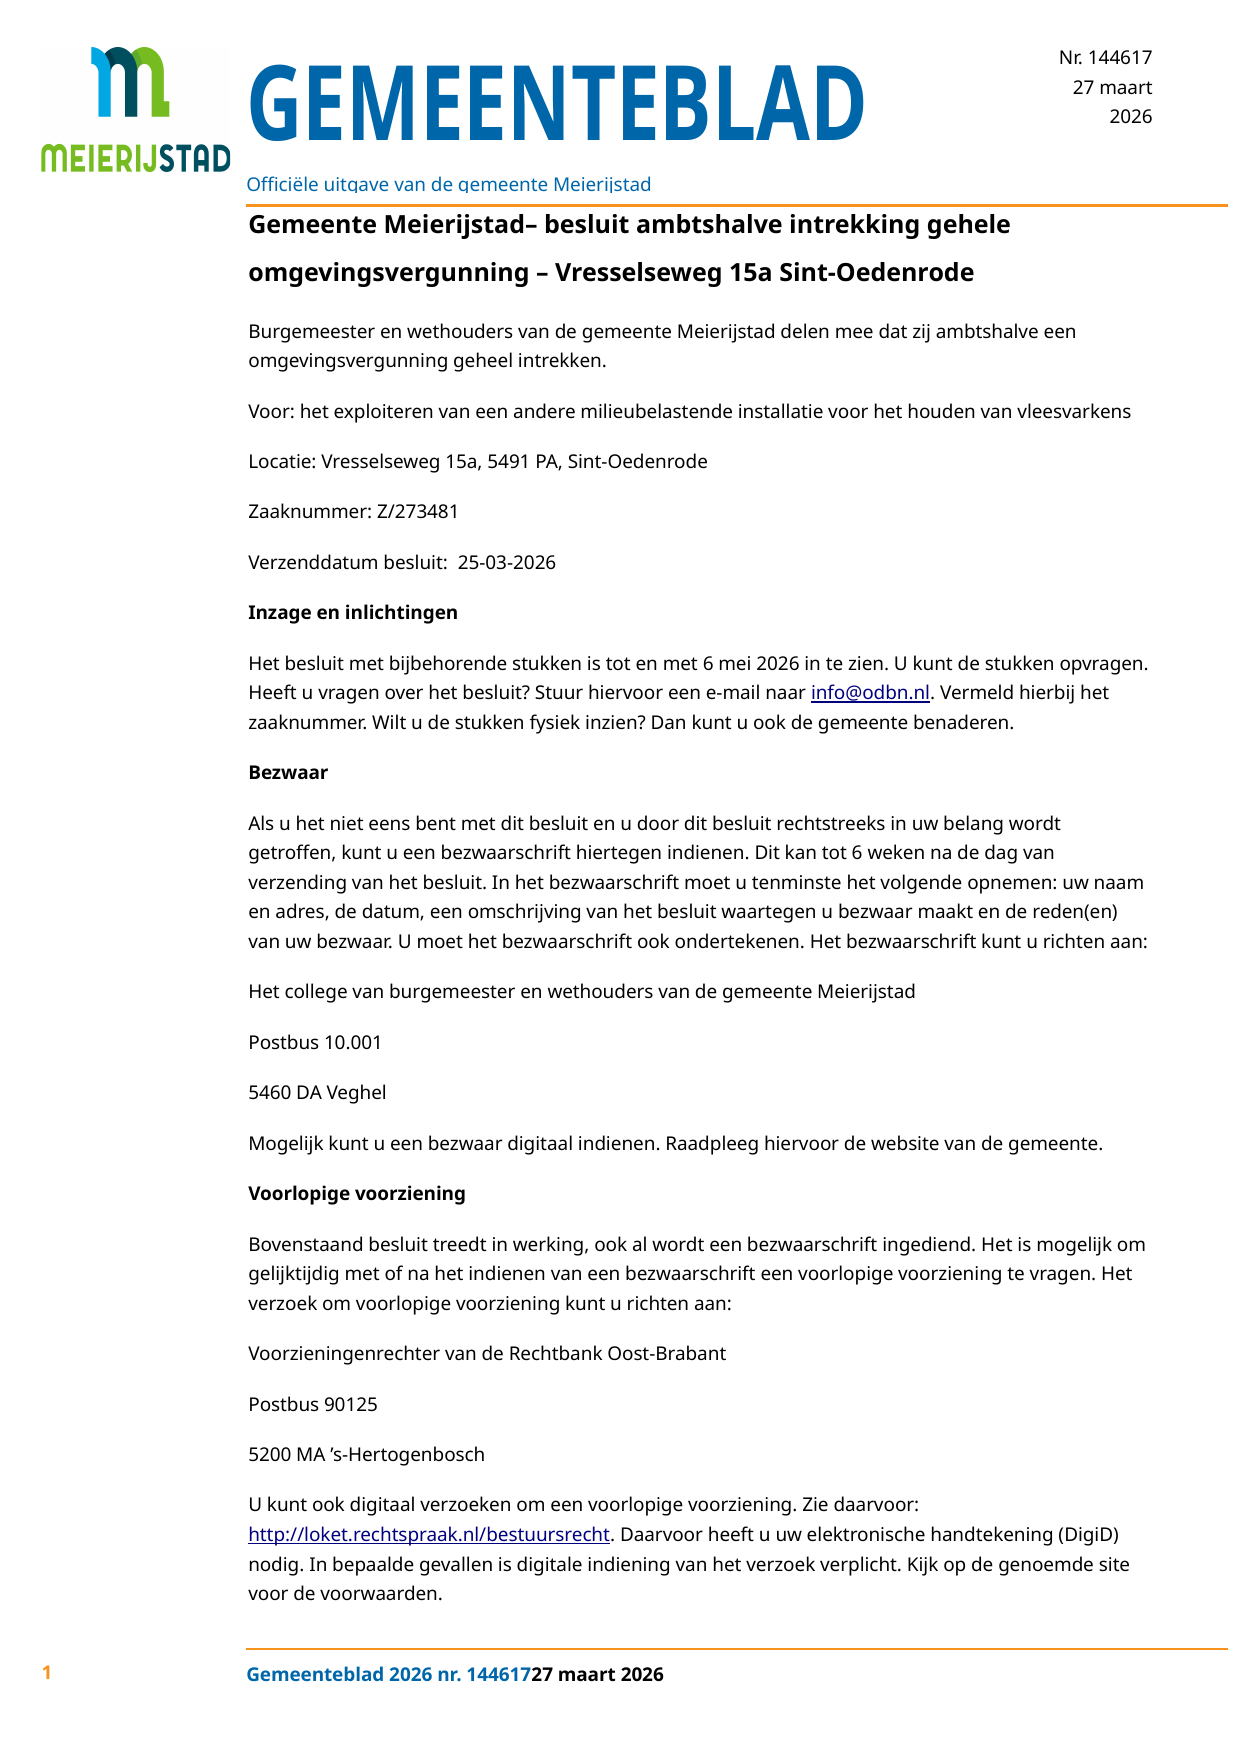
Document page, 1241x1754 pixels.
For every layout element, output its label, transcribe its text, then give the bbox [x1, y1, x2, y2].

text Het besluit met bijbehorende stukken is tot en met 6 mei 2026 in te zien. U kunt de stukken opvragen. Heeft u vragen over het besluit? Stuur hiervoor een e-mail naar info@odbn.nl. Vermeld hierbij het zaaknummer. Wilt u de stukken fysiek inzien? Dan kunt u ook de gemeente benaderen. [248, 650, 1152, 735]
text Mogelijk kunt u een bezwaar digitaal indienen. Raadpleeg hiervoor de website van de gemeente. [248, 1130, 1152, 1156]
text Het college van burgemeester en wethouders van de gemeente Meierijstad [248, 979, 1152, 1004]
text Burgemeester en wethouders van de gemeente Meierijstad delen mee dat zij ambtshalve een omgevingsvergunning geheel intrekken. [248, 318, 1152, 373]
text Gemeente Meierijstad– besluit ambtshalve intrekking gehele omgevingsvergunning – Vresselseweg 15a Sint-Oedenrode [248, 207, 1152, 288]
text Inzage en inlichtingen [248, 599, 1152, 625]
text Bovenstaand besluit treedt in werking, ook al wordt een bezwaarschrift ingediend. Het is mogelijk om gelijktijdig met of na het indienen van een bezwaarschrift een voorlopige voorziening te vragen. Het verzoek om voorlopige voorziening kunt u richten aan: [248, 1231, 1152, 1316]
text Postbus 90125 [248, 1391, 1152, 1417]
text Voorzieningenrechter van de Rechtbank Oost-Brabant [248, 1340, 1152, 1366]
text Locatie: Vresselseweg 15a, 5491 PA, Sint-Oedenrode [248, 448, 1152, 474]
text Verzenddatum besluit: 25-03-2026 [248, 549, 1152, 575]
text 5200 MA ’s-Hertogenbosch [248, 1441, 1152, 1467]
text Zaaknummer: Z/273481 [248, 499, 1152, 524]
text Voor: het exploiteren van een andere milieubelastende installatie voor het houden van vleesvarkens [248, 398, 1152, 424]
text Als u het niet eens bent met dit besluit en u door dit besluit rechtstreeks in uw belang wordt getroffen, kunt u een bezwaarschrift hiertegen indienen. Dit kan tot 6 weken na de dag van verzending van het besluit. In het bezwaarschrift moet u tenminste het volgende opnemen: uw naam en adres, de datum, een omschrijving van het besluit waartegen u bezwaar maakt en de reden(en) van uw bezwaar. U moet het bezwaarschrift ook ondertekenen. Het bezwaarschrift kunt u richten aan: [248, 810, 1152, 954]
text U kunt ook digitaal verzoeken om een voorlopige voorziening. Zie daarvoor: http://loket.rechtspraak.nl/bestuursrecht. Daarvoor heeft u uw elektronische handtekening (DigiD) nodig. In bepaalde gevallen is digitale indiening van het verzoek verplicht. Kijk op de genoemde site voor de voorwaarden. [248, 1492, 1152, 1606]
picture [41, 47, 231, 172]
text Bezwaar [248, 759, 1152, 785]
text 5460 DA Veghel [248, 1079, 1152, 1105]
text Postbus 10.001 [248, 1029, 1152, 1055]
text Voorlopige voorziening [248, 1180, 1152, 1206]
